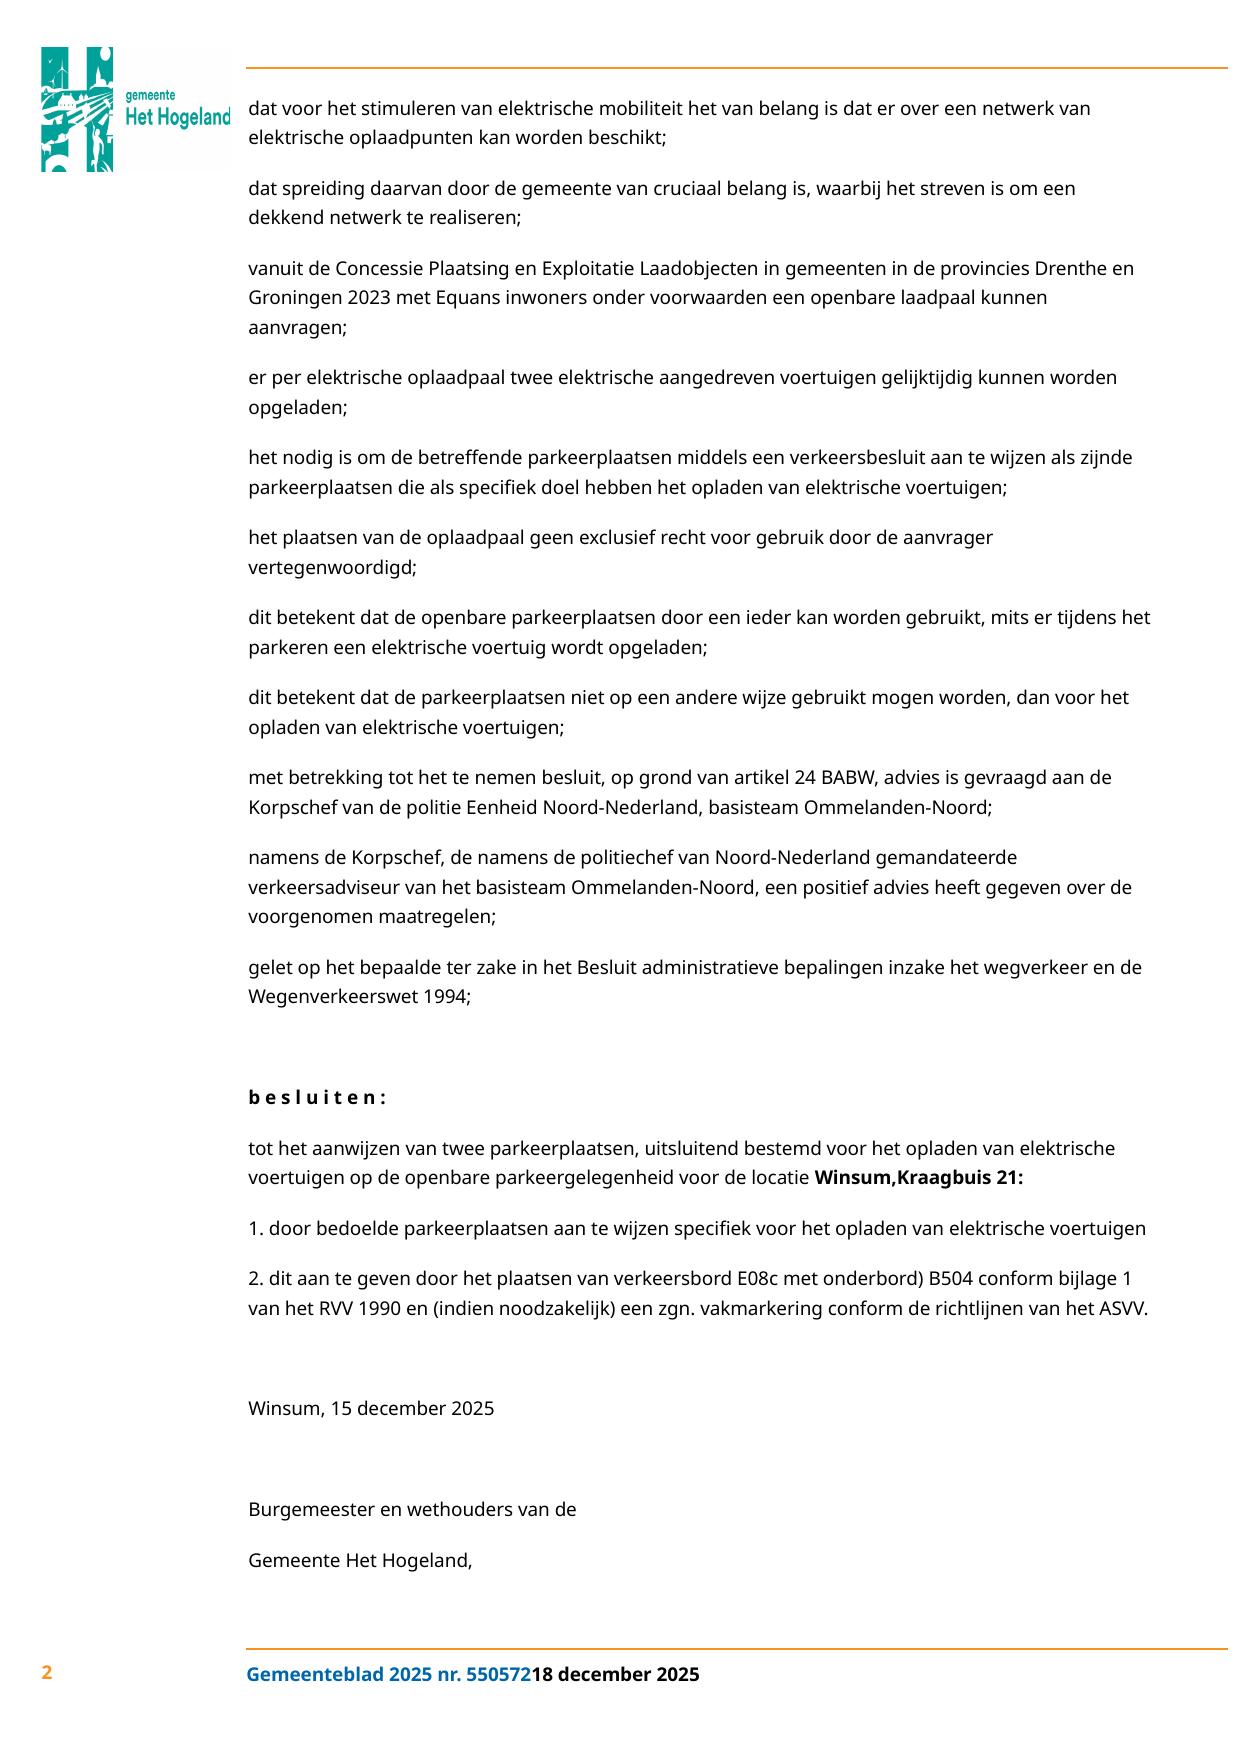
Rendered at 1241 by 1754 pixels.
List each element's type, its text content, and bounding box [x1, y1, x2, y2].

text dit betekent dat de openbare parkeerplaatsen door een ieder kan worden gebruikt, mits er tijdens het parkeren een elektrische voertuig wordt opgeladen; [248, 604, 1152, 660]
text het plaatsen van de oplaadpaal geen exclusief recht voor gebruik door de aanvrager vertegenwoordigd; [248, 524, 1152, 580]
text namens de Korpschef, de namens de politiechef van Noord-Nederland gemandateerde verkeersadviseur van het basisteam Ommelanden-Noord, een positief advies heeft gegeven over de voorgenomen maatregelen; [248, 844, 1152, 929]
picture [41, 47, 231, 172]
text 2. dit aan te geven door het plaatsen van verkeersbord E08c met onderbord) B504 conform bijlage 1 van het RVV 1990 en (indien noodzakelijk) een zgn. vakmarkering conform de richtlijnen van het ASVV. [248, 1265, 1152, 1321]
text Winsum, 15 december 2025 [248, 1396, 1152, 1421]
text gelet op het bepaalde ter zake in het Besluit administratieve bepalingen inzake het wegverkeer en de Wegenverkeerswet 1994; [248, 954, 1152, 1009]
text dit betekent dat de parkeerplaatsen niet op een andere wijze gebruikt mogen worden, dan voor het opladen van elektrische voertuigen; [248, 684, 1152, 740]
text tot het aanwijzen van twee parkeerplaatsen, uitsluitend bestemd voor het opladen van elektrische voertuigen op de openbare parkeergelegenheid voor de locatie Winsum,Kraagbuis 21: [248, 1135, 1152, 1190]
text Gemeente Het Hogeland, [248, 1547, 1152, 1573]
text met betrekking tot het te nemen besluit, op grond van artikel 24 BABW, advies is gevraagd aan de Korpschef van de politie Eenheid Noord-Nederland, basisteam Ommelanden-Noord; [248, 764, 1152, 820]
text het nodig is om de betreffende parkeerplaatsen middels een verkeersbesluit aan te wijzen als zijnde parkeerplaatsen die als specifiek doel hebben het opladen van elektrische voertuigen; [248, 444, 1152, 500]
text vanuit de Concessie Plaatsing en Exploitatie Laadobjecten in gemeenten in de provincies Drenthe en Groningen 2023 met Equans inwoners onder voorwaarden een openbare laadpaal kunnen aanvragen; [248, 255, 1152, 340]
text dat voor het stimuleren van elektrische mobiliteit het van belang is dat er over een netwerk van elektrische oplaadpunten kan worden beschikt; [248, 95, 1152, 150]
text Burgemeester en wethouders van de [248, 1496, 1152, 1522]
text dat spreiding daarvan door de gemeente van cruciaal belang is, waarbij het streven is om een dekkend netwerk te realiseren; [248, 175, 1152, 230]
text er per elektrische oplaadpaal twee elektrische aangedreven voertuigen gelijktijdig kunnen worden opgeladen; [248, 364, 1152, 420]
text b e s l u i t e n : [248, 1084, 1152, 1110]
text 1. door bedoelde parkeerplaatsen aan te wijzen specifiek voor het opladen van elektrische voertuigen [248, 1215, 1152, 1241]
